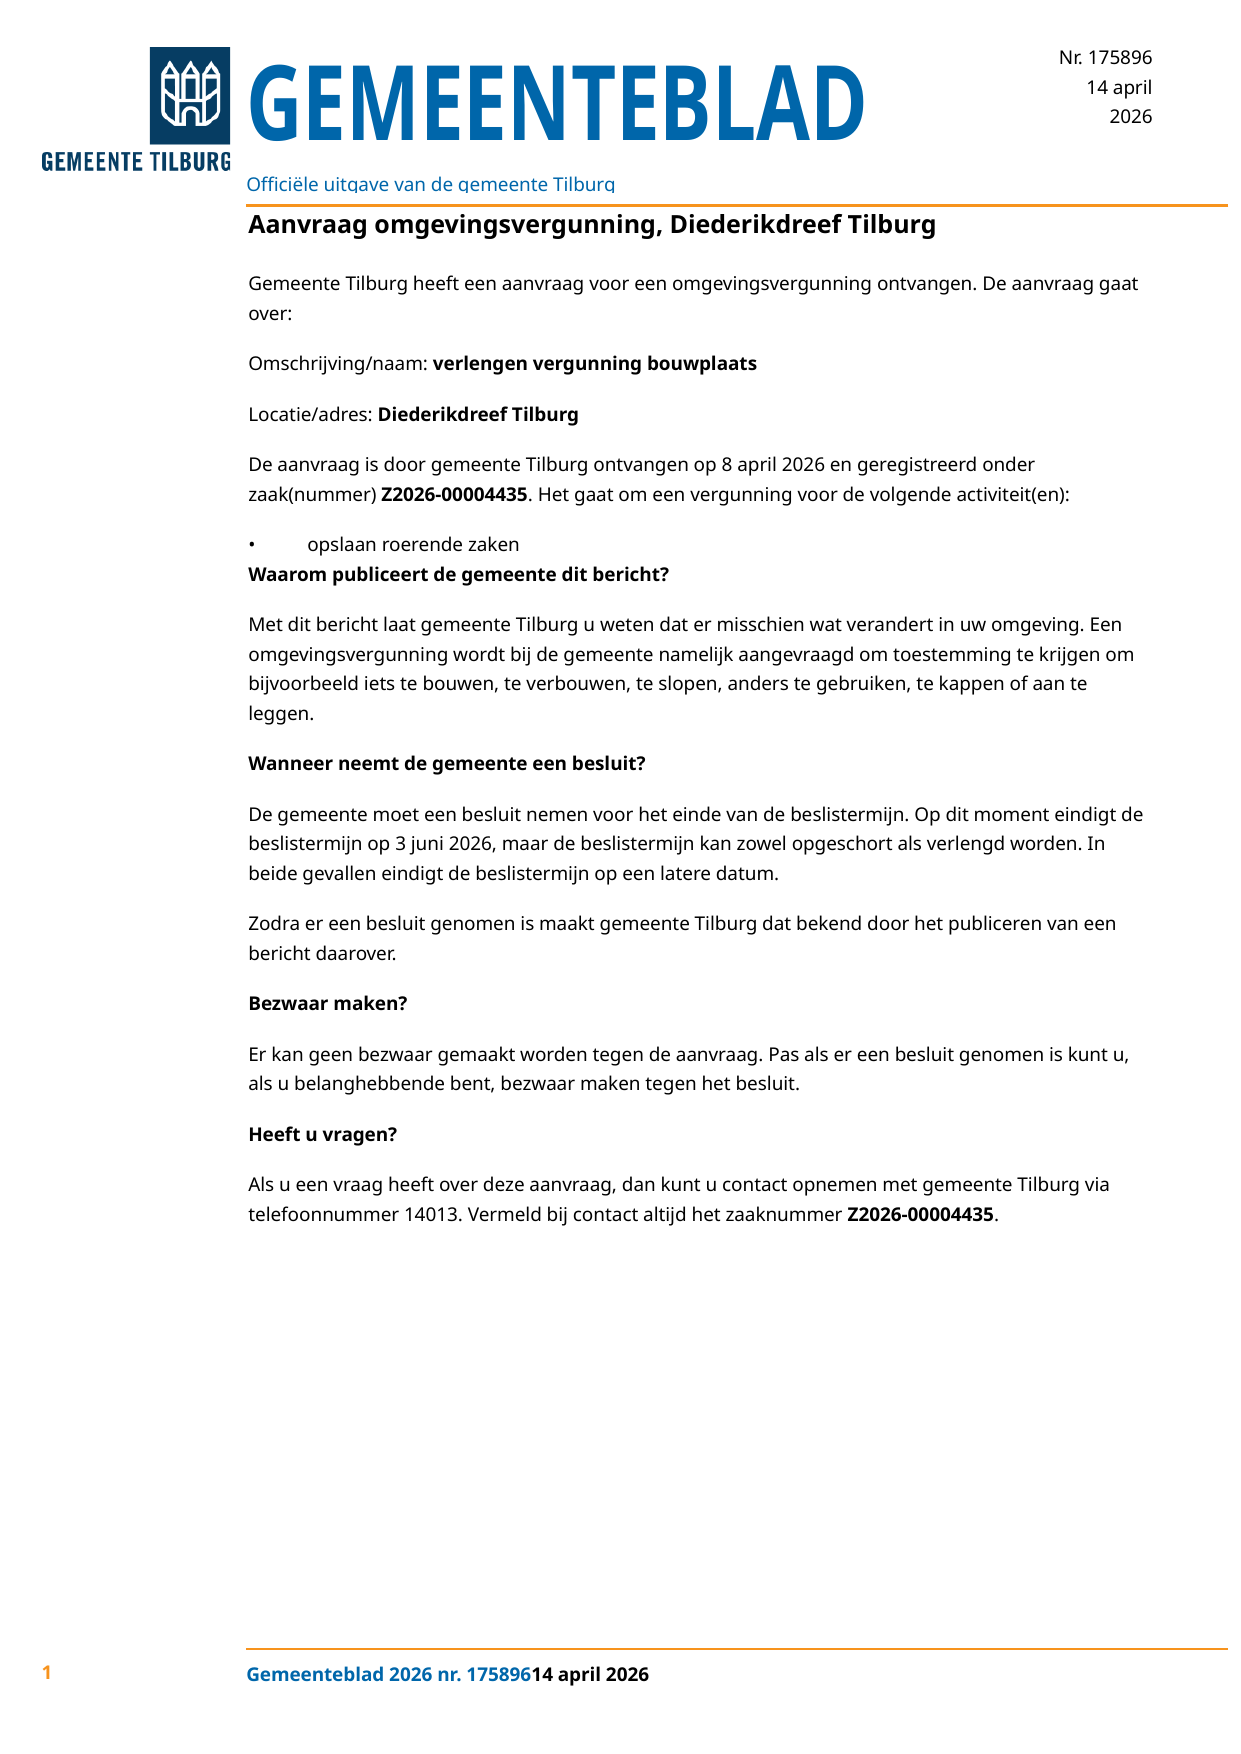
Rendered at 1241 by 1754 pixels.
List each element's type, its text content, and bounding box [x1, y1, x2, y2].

text Zodra er een besluit genomen is maakt gemeente Tilburg dat bekend door het publiceren van een bericht daarover. [248, 910, 1152, 966]
text Heeft u vragen? [248, 1121, 1152, 1146]
picture [41, 47, 231, 172]
text Bezwaar maken? [248, 990, 1152, 1016]
text De aanvraag is door gemeente Tilburg ontvangen op 8 april 2026 en geregistreerd onder zaak(nummer) Z2026-00004435. Het gaat om een vergunning voor de volgende activiteit(en): [248, 451, 1152, 506]
list opslaan roerende zaken [248, 531, 1152, 557]
text De gemeente moet een besluit nemen voor het einde van de beslistermijn. Op dit moment eindigt de beslistermijn op 3 juni 2026, maar de beslistermijn kan zowel opgeschort als verlengd worden. In beide gevallen eindigt de beslistermijn op een latere datum. [248, 801, 1152, 886]
text Met dit bericht laat gemeente Tilburg u weten dat er misschien wat verandert in uw omgeving. Een omgevingsvergunning wordt bij de gemeente namelijk aangevraagd om toestemming te krijgen om bijvoorbeeld iets te bouwen, te verbouwen, te slopen, anders te gebruiken, te kappen of aan te leggen. [248, 611, 1152, 726]
text Wanneer neemt de gemeente een besluit? [248, 750, 1152, 776]
text Gemeente Tilburg heeft een aanvraag voor een omgevingsvergunning ontvangen. De aanvraag gaat over: [248, 270, 1152, 326]
text Waarom publiceert de gemeente dit bericht? [248, 561, 1152, 586]
text Aanvraag omgevingsvergunning, Diederikdreef Tilburg [248, 207, 1152, 241]
text Als u een vraag heeft over deze aanvraag, dan kunt u contact opnemen met gemeente Tilburg via telefoonnummer 14013. Vermeld bij contact altijd het zaaknummer Z2026-00004435. [248, 1171, 1152, 1226]
text Omschrijving/naam: verlengen vergunning bouwplaats [248, 350, 1152, 376]
text Locatie/adres: Diederikdreef Tilburg [248, 401, 1152, 426]
text Er kan geen bezwaar gemaakt worden tegen de aanvraag. Pas als er een besluit genomen is kunt u, als u belanghebbende bent, bezwaar maken tegen het besluit. [248, 1041, 1152, 1096]
